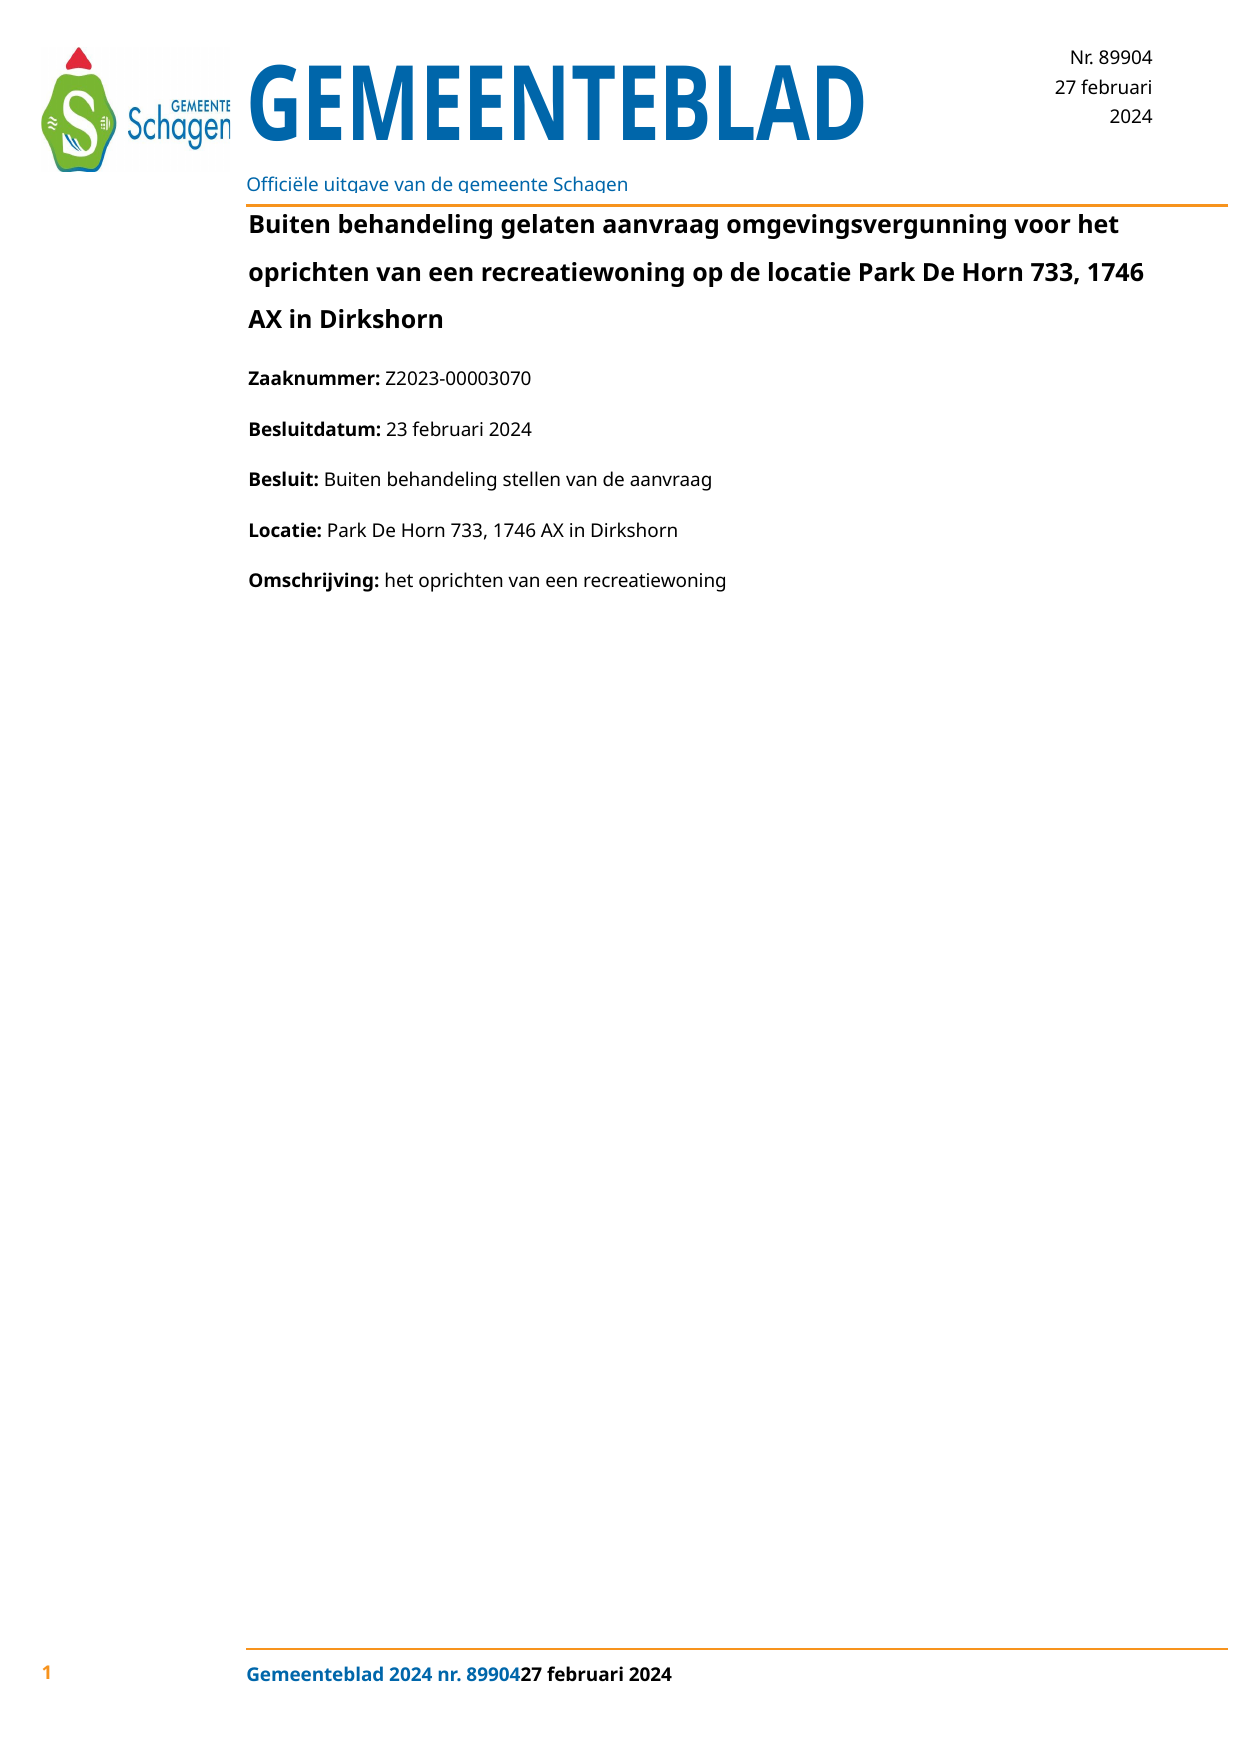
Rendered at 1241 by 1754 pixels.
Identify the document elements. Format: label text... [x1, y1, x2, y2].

text Zaaknummer: Z2023-00003070 [248, 366, 1152, 391]
text Besluit: Buiten behandeling stellen van de aanvraag [248, 466, 1152, 492]
text Buiten behandeling gelaten aanvraag omgevingsvergunning voor het oprichten van een recreatiewoning op de locatie Park De Horn 733, 1746 AX in Dirkshorn [248, 207, 1152, 336]
picture [41, 47, 231, 172]
text Besluitdatum: 23 februari 2024 [248, 416, 1152, 442]
text Locatie: Park De Horn 733, 1746 AX in Dirkshorn [248, 517, 1152, 542]
text Omschrijving: het oprichten van een recreatiewoning [248, 567, 1152, 593]
